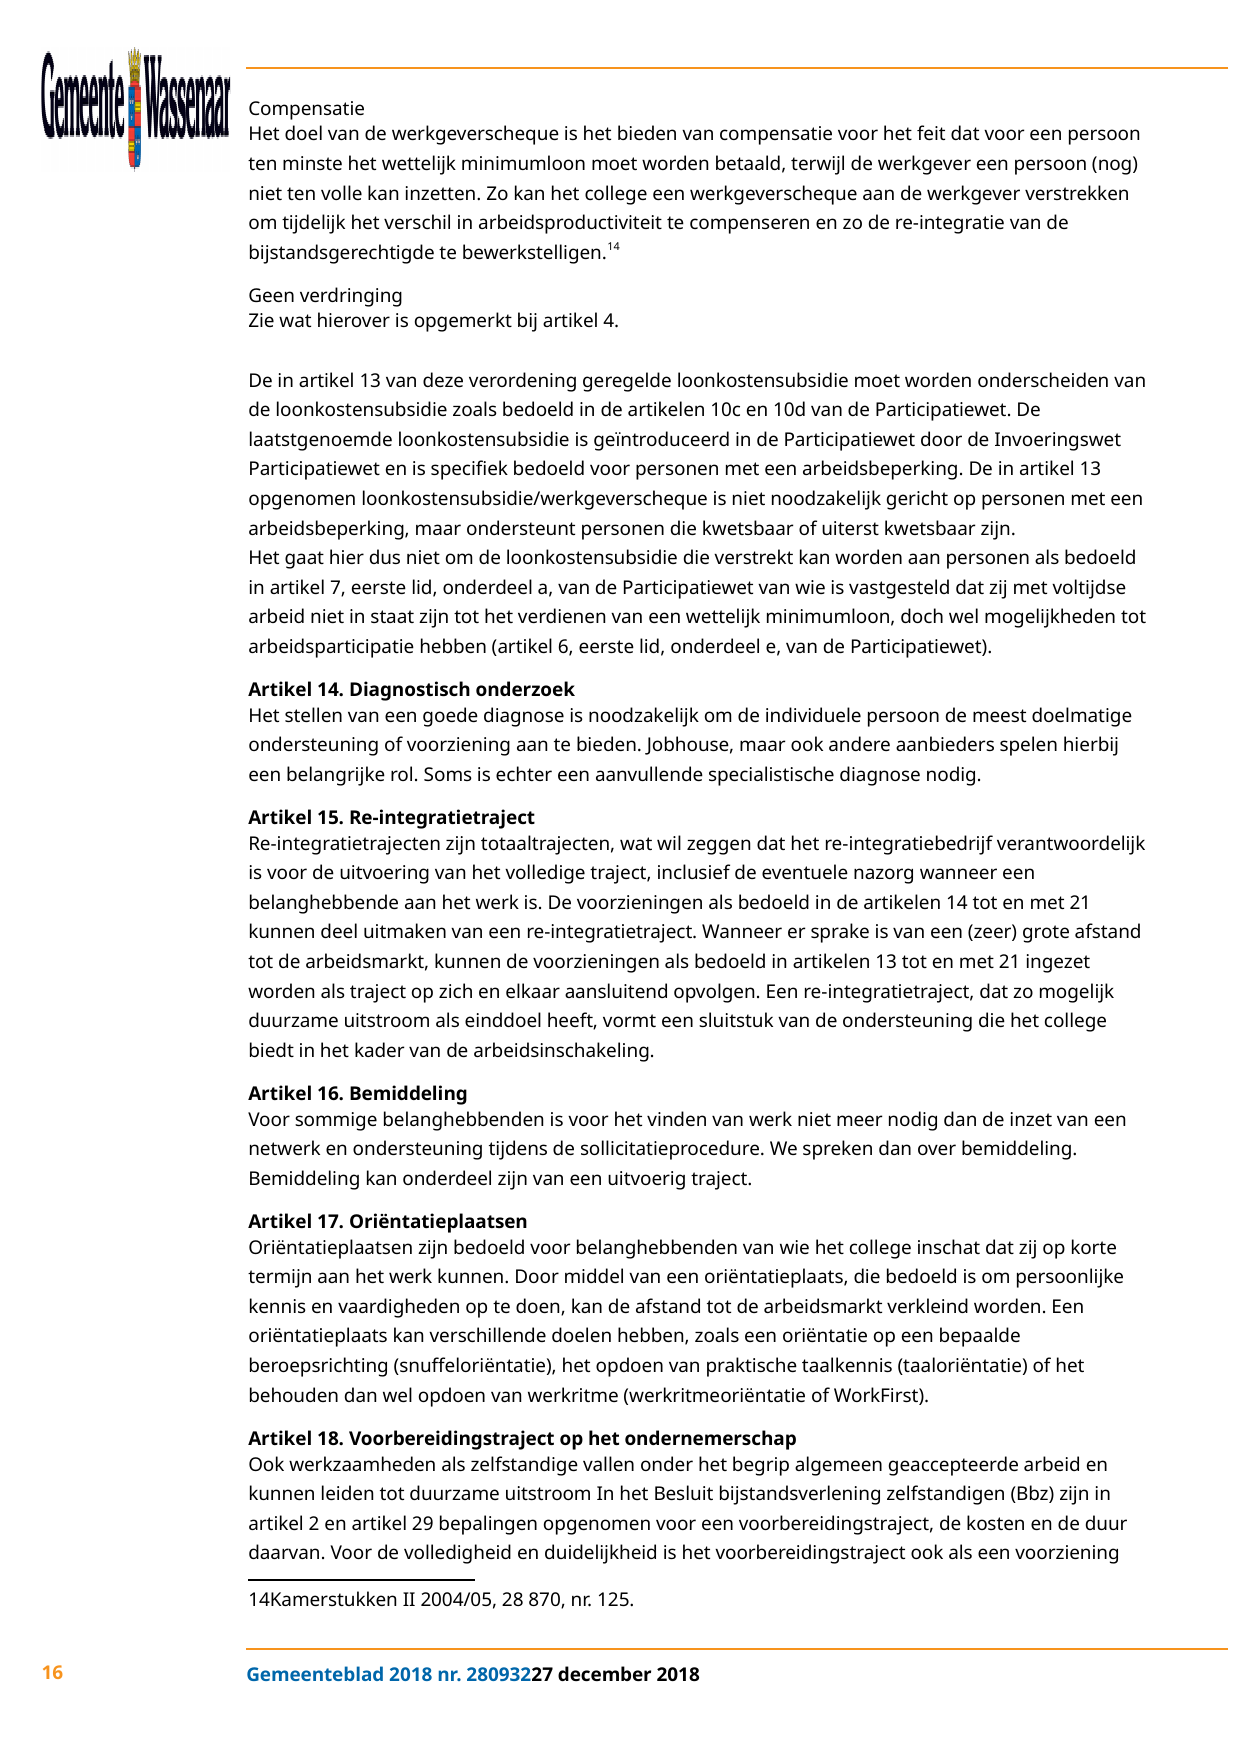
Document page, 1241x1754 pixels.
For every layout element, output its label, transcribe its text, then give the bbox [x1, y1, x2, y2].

text Artikel 16. Bemiddeling [248, 1080, 1152, 1106]
text Het gaat hier dus niet om de loonkostensubsidie die verstrekt kan worden aan personen als bedoeld in artikel 7, eerste lid, onderdeel a, van de Participatiewet van wie is vastgesteld dat zij met voltijdse arbeid niet in staat zijn tot het verdienen van een wettelijk minimumloon, doch wel mogelijkheden tot arbeidsparticipatie hebben (artikel 6, eerste lid, onderdeel e, van de Participatiewet). [248, 544, 1152, 659]
text Artikel 14. Diagnostisch onderzoek [248, 676, 1152, 702]
text Artikel 15. Re-integratietraject [248, 804, 1152, 830]
text Re-integratietrajecten zijn totaaltrajecten, wat wil zeggen dat het re-integratiebedrijf verantwoordelijk is voor de uitvoering van het volledige traject, inclusief de eventuele nazorg wanneer een belanghebbende aan het werk is. De voorzieningen als bedoeld in de artikelen 14 tot en met 21 kunnen deel uitmaken van een re-integratietraject. Wanneer er sprake is van een (zeer) grote afstand tot de arbeidsmarkt, kunnen de voorzieningen als bedoeld in artikelen 13 tot en met 21 ingezet worden als traject op zich en elkaar aansluitend opvolgen. Een re-integratietraject, dat zo mogelijk duurzame uitstroom als einddoel heeft, vormt een sluitstuk van de ondersteuning die het college biedt in het kader van de arbeidsinschakeling. [248, 830, 1152, 1063]
text Oriëntatieplaatsen zijn bedoeld voor belanghebbenden van wie het college inschat dat zij op korte termijn aan het werk kunnen. Door middel van een oriëntatieplaats, die bedoeld is om persoonlijke kennis en vaardigheden op te doen, kan de afstand tot de arbeidsmarkt verkleind worden. Een oriëntatieplaats kan verschillende doelen hebben, zoals een oriëntatie op een bepaalde beroepsrichting (snuffeloriëntatie), het opdoen van praktische taalkennis (taaloriëntatie) of het behouden dan wel opdoen van werkritme (werkritmeoriëntatie of WorkFirst). [248, 1234, 1152, 1408]
text Het stellen van een goede diagnose is noodzakelijk om de individuele persoon de meest doelmatige ondersteuning of voorziening aan te bieden. Jobhouse, maar ook andere aanbieders spelen hierbij een belangrijke rol. Soms is echter een aanvullende specialistische diagnose nodig. [248, 702, 1152, 787]
picture [41, 47, 231, 172]
text Voor sommige belanghebbenden is voor het vinden van werk niet meer nodig dan de inzet van een netwerk en ondersteuning tijdens de sollicitatieprocedure. We spreken dan over bemiddeling. Bemiddeling kan onderdeel zijn van een uitvoerig traject. [248, 1106, 1152, 1191]
text Artikel 18. Voorbereidingstraject op het ondernemerschap [248, 1425, 1152, 1451]
text Zie wat hierover is opgemerkt bij artikel 4. [248, 308, 1152, 333]
text Compensatie [248, 95, 1152, 121]
text Kamerstukken II 2004/05, 28 870, nr. 125. [248, 1586, 1152, 1612]
text Het doel van de werkgeverscheque is het bieden van compensatie voor het feit dat voor een persoon ten minste het wettelijk minimumloon moet worden betaald, terwijl de werkgever een persoon (nog) niet ten volle kan inzetten. Zo kan het college een werkgeverscheque aan de werkgever verstrekken om tijdelijk het verschil in arbeidsproductiviteit te compenseren en zo de re-integratie van de bijstandsgerechtigde te bewerkstelligen. [248, 121, 1152, 264]
text Geen verdringing [248, 282, 1152, 308]
text Ook werkzaamheden als zelfstandige vallen onder het begrip algemeen geaccepteerde arbeid en kunnen leiden tot duurzame uitstroom In het Besluit bijstandsverlening zelfstandigen (Bbz) zijn in artikel 2 en artikel 29 bepalingen opgenomen voor een voorbereidingstraject, de kosten en de duur daarvan. Voor de volledigheid en duidelijkheid is het voorbereidingstraject ook als een voorziening [248, 1451, 1152, 1565]
text Artikel 17. Oriëntatieplaatsen [248, 1208, 1152, 1234]
text De in artikel 13 van deze verordening geregelde loonkostensubsidie moet worden onderscheiden van de loonkostensubsidie zoals bedoeld in de artikelen 10c en 10d van de Participatiewet. De laatstgenoemde loonkostensubsidie is geïntroduceerd in de Participatiewet door de Invoeringswet Participatiewet en is specifiek bedoeld voor personen met een arbeidsbeperking. De in artikel 13 opgenomen loonkostensubsidie/werkgeverscheque is niet noodzakelijk gericht op personen met een arbeidsbeperking, maar ondersteunt personen die kwetsbaar of uiterst kwetsbaar zijn. [248, 367, 1152, 541]
